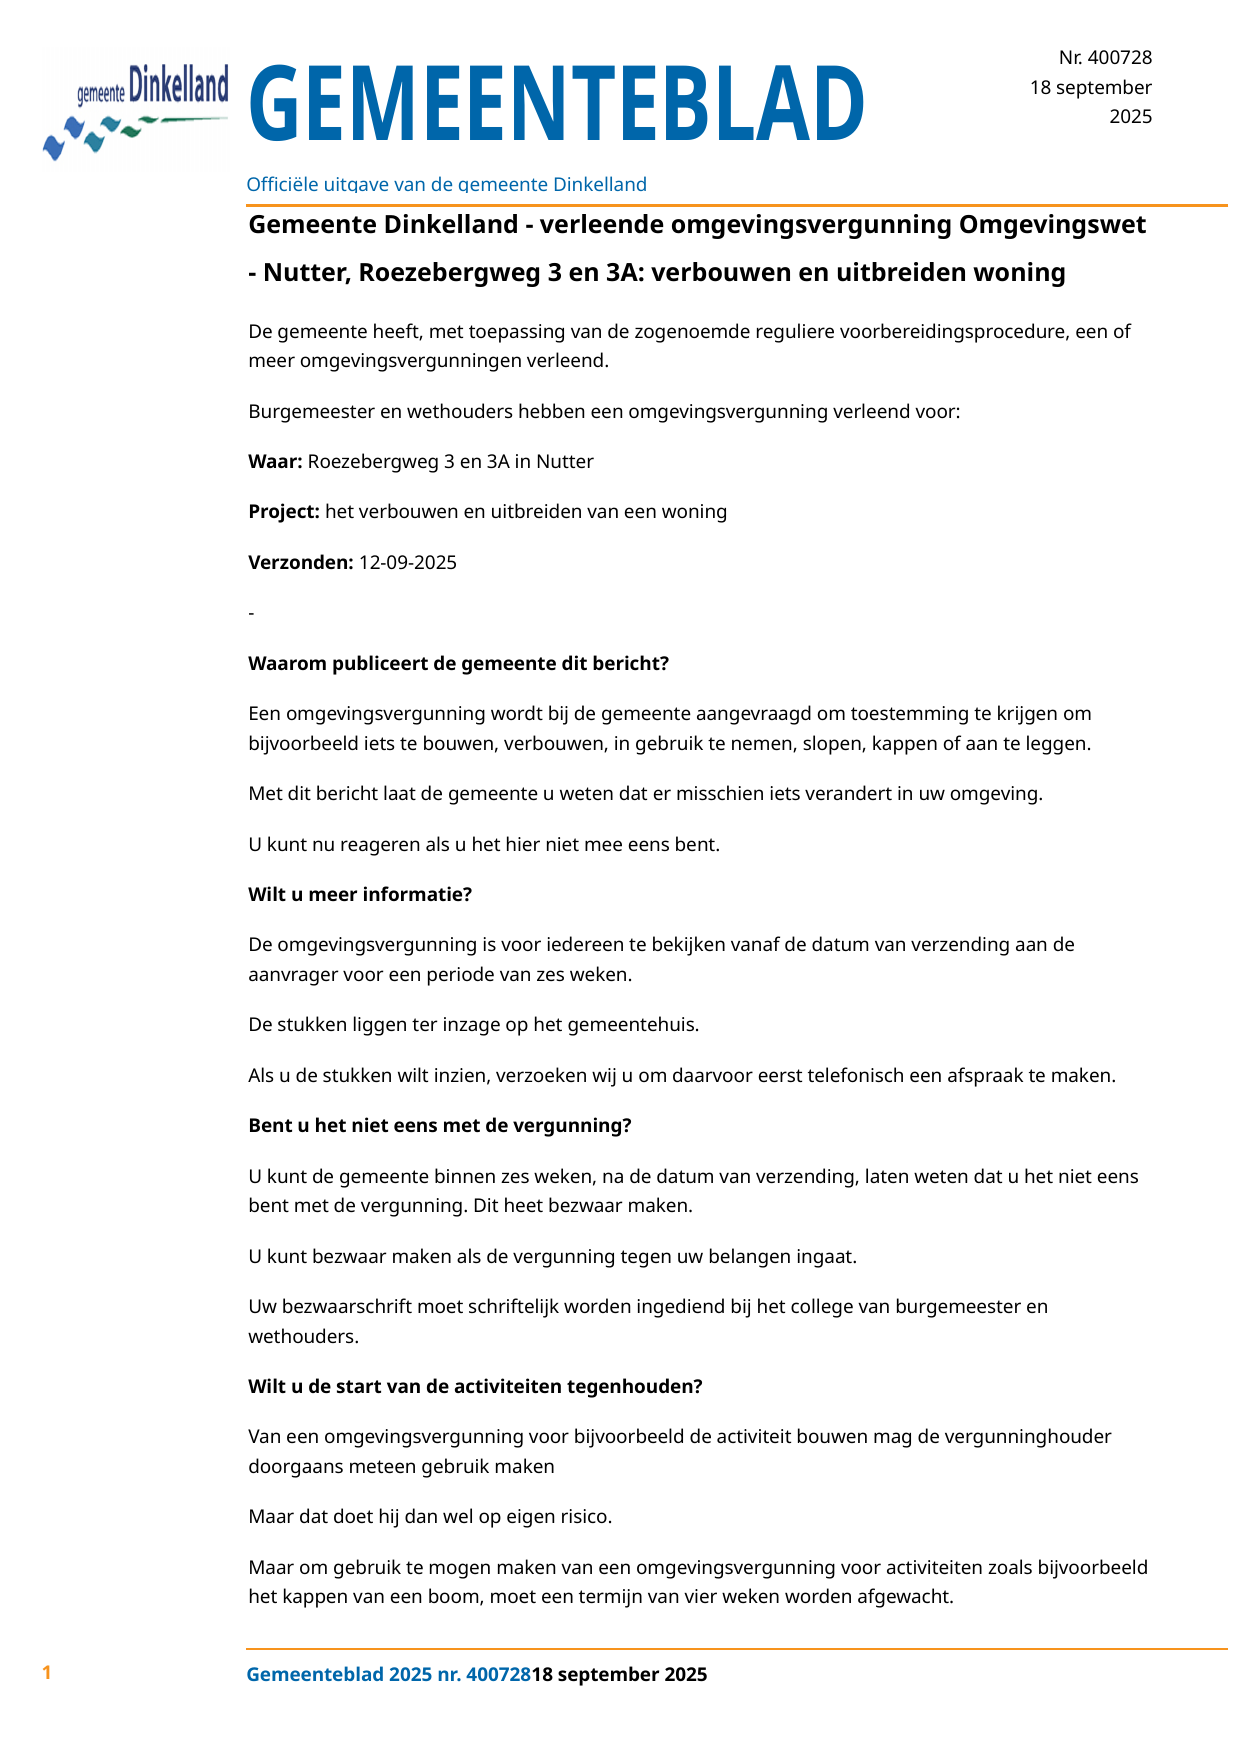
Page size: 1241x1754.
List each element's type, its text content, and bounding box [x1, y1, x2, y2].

text Waar: Roezebergweg 3 en 3A in Nutter [248, 448, 1152, 474]
text Waarom publiceert de gemeente dit bericht? [248, 650, 1152, 676]
text Gemeente Dinkelland - verleende omgevingsvergunning Omgevingswet - Nutter, Roezebergweg 3 en 3A: verbouwen en uitbreiden woning [248, 207, 1152, 288]
text Burgemeester en wethouders hebben een omgevingsvergunning verleend voor: [248, 398, 1152, 424]
text De omgevingsvergunning is voor iedereen te bekijken vanaf de datum van verzending aan de aanvrager voor een periode van zes weken. [248, 932, 1152, 987]
text Uw bezwaarschrift moet schriftelijk worden ingediend bij het college van burgemeester en wethouders. [248, 1293, 1152, 1349]
text Een omgevingsvergunning wordt bij de gemeente aangevraagd om toestemming te krijgen om bijvoorbeeld iets te bouwen, verbouwen, in gebruik te nemen, slopen, kappen of aan te leggen. [248, 700, 1152, 756]
text - [248, 599, 1152, 625]
text Bent u het niet eens met de vergunning? [248, 1112, 1152, 1138]
text Wilt u meer informatie? [248, 881, 1152, 907]
text Maar om gebruik te mogen maken van een omgevingsvergunning voor activiteiten zoals bijvoorbeeld het kappen van een boom, moet een termijn van vier weken worden afgewacht. [248, 1554, 1152, 1609]
text Maar dat doet hij dan wel op eigen risico. [248, 1504, 1152, 1529]
text Wilt u de start van de activiteiten tegenhouden? [248, 1373, 1152, 1399]
text De stukken liggen ter inzage op het gemeentehuis. [248, 1012, 1152, 1037]
text Project: het verbouwen en uitbreiden van een woning [248, 499, 1152, 524]
text Van een omgevingsvergunning voor bijvoorbeeld de activiteit bouwen mag de vergunninghouder doorgaans meteen gebruik maken [248, 1424, 1152, 1479]
text U kunt de gemeente binnen zes weken, na de datum van verzending, laten weten dat u het niet eens bent met de vergunning. Dit heet bezwaar maken. [248, 1163, 1152, 1218]
text Verzonden: 12-09-2025 [248, 549, 1152, 575]
text U kunt bezwaar maken als de vergunning tegen uw belangen ingaat. [248, 1243, 1152, 1269]
text Als u de stukken wilt inzien, verzoeken wij u om daarvoor eerst telefonisch een afspraak te maken. [248, 1062, 1152, 1088]
text Met dit bericht laat de gemeente u weten dat er misschien iets verandert in uw omgeving. [248, 780, 1152, 806]
picture [41, 47, 231, 172]
text De gemeente heeft, met toepassing van de zogenoemde reguliere voorbereidingsprocedure, een of meer omgevingsvergunningen verleend. [248, 318, 1152, 373]
text U kunt nu reageren als u het hier niet mee eens bent. [248, 831, 1152, 857]
